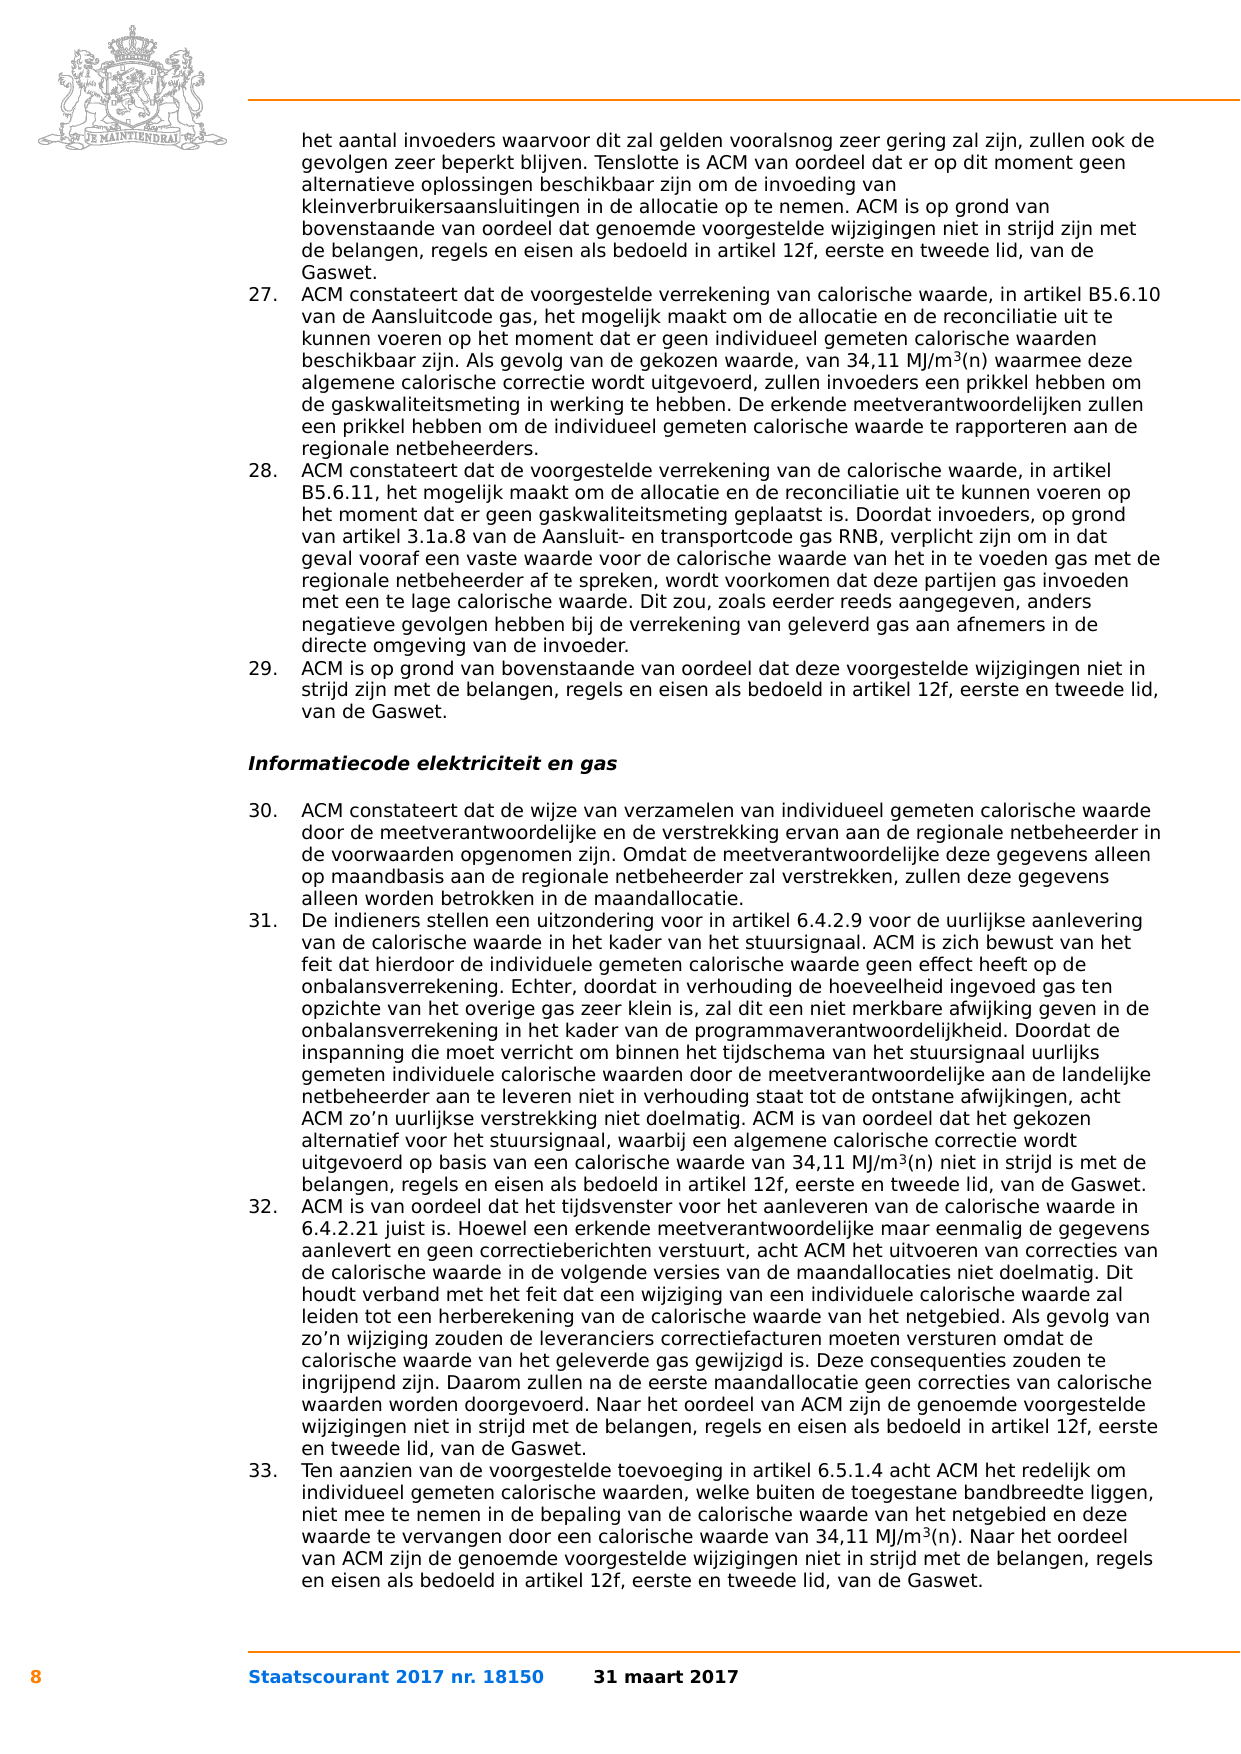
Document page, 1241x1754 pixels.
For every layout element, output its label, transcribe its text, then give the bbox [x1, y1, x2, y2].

text 29. ACM is op grond van bovenstaande van oordeel dat deze voorgestelde wijzigingen niet in strijd zijn met de belangen, regels en eisen als bedoeld in artikel 12f, eerste en tweede lid, van de Gaswet. [248, 657, 1163, 723]
text 32. ACM is van oordeel dat het tijdsvenster voor het aanleveren van de calorische waarde in 6.4.2.21 juist is. Hoewel een erkende meetverantwoordelijke maar eenmalig de gegevens aanlevert en geen correctieberichten verstuurt, acht ACM het uitvoeren van correcties van de calorische waarde in de volgende versies van de maandallocaties niet doelmatig. Dit houdt verband met het feit dat een wijziging van een individuele calorische waarde zal leiden tot een herberekening van de calorische waarde van het netgebied. Als gevolg van zo’n wijziging zouden de leveranciers correctiefacturen moeten versturen omdat de calorische waarde van het geleverde gas gewijzigd is. Deze consequenties zouden te ingrijpend zijn. Daarom zullen na de eerste maandallocatie geen correcties van calorische waarden worden doorgevoerd. Naar het oordeel van ACM zijn de genoemde voorgestelde wijzigingen niet in strijd met de belangen, regels en eisen als bedoeld in artikel 12f, eerste en tweede lid, van de Gaswet. [248, 1196, 1163, 1460]
text 30. ACM constateert dat de wijze van verzamelen van individueel gemeten calorische waarde door de meetverantwoordelijke en de verstrekking ervan aan de regionale netbeheerder in de voorwaarden opgenomen zijn. Omdat de meetverantwoordelijke deze gegevens alleen op maandbasis aan de regionale netbeheerder zal verstrekken, zullen deze gegevens alleen worden betrokken in de maandallocatie. [248, 800, 1163, 910]
text het aantal invoeders waarvoor dit zal gelden vooralsnog zeer gering zal zijn, zullen ook de gevolgen zeer beperkt blijven. Tenslotte is ACM van oordeel dat er op dit moment geen alternatieve oplossingen beschikbaar zijn om de invoeding van kleinverbruikersaansluitingen in de allocatie op te nemen. ACM is op grond van bovenstaande van oordeel dat genoemde voorgestelde wijzigingen niet in strijd zijn met de belangen, regels en eisen als bedoeld in artikel 12f, eerste en tweede lid, van de Gaswet. [248, 130, 1163, 284]
text 33. Ten aanzien van de voorgestelde toevoeging in artikel 6.5.1.4 acht ACM het redelijk om individueel gemeten calorische waarden, welke buiten de toegestane bandbreedte liggen, niet mee te nemen in de bepaling van de calorische waarde van het netgebied en deze waarde te vervangen door een calorische waarde van 34,11 MJ/m3(n). Naar het oordeel van ACM zijn de genoemde voorgestelde wijzigingen niet in strijd met de belangen, regels en eisen als bedoeld in artikel 12f, eerste en tweede lid, van de Gaswet. [248, 1460, 1163, 1592]
subtitle Informatiecode elektriciteit en gas [248, 753, 1163, 775]
picture [38, 25, 227, 150]
text 27. ACM constateert dat de voorgestelde verrekening van calorische waarde, in artikel B5.6.10 van de Aansluitcode gas, het mogelijk maakt om de allocatie en de reconciliatie uit te kunnen voeren op het moment dat er geen individueel gemeten calorische waarden beschikbaar zijn. Als gevolg van de gekozen waarde, van 34,11 MJ/m3(n) waarmee deze algemene calorische correctie wordt uitgevoerd, zullen invoeders een prikkel hebben om de gaskwaliteitsmeting in werking te hebben. De erkende meetverantwoordelijken zullen een prikkel hebben om de individueel gemeten calorische waarde te rapporteren aan de regionale netbeheerders. [248, 284, 1163, 459]
text 31. De indieners stellen een uitzondering voor in artikel 6.4.2.9 voor de uurlijkse aanlevering van de calorische waarde in het kader van het stuursignaal. ACM is zich bewust van het feit dat hierdoor de individuele gemeten calorische waarde geen effect heeft op de onbalansverrekening. Echter, doordat in verhouding de hoeveelheid ingevoed gas ten opzichte van het overige gas zeer klein is, zal dit een niet merkbare afwijking geven in de onbalansverrekening in het kader van de programmaverantwoordelijkheid. Doordat de inspanning die moet verricht om binnen het tijdschema van het stuursignaal uurlijks gemeten individuele calorische waarden door de meetverantwoordelijke aan de landelijke netbeheerder aan te leveren niet in verhouding staat tot de ontstane afwijkingen, acht ACM zo’n uurlijkse verstrekking niet doelmatig. ACM is van oordeel dat het gekozen alternatief voor het stuursignaal, waarbij een algemene calorische correctie wordt uitgevoerd op basis van een calorische waarde van 34,11 MJ/m3(n) niet in strijd is met de belangen, regels en eisen als bedoeld in artikel 12f, eerste en tweede lid, van de Gaswet. [248, 910, 1163, 1196]
text 28. ACM constateert dat de voorgestelde verrekening van de calorische waarde, in artikel B5.6.11, het mogelijk maakt om de allocatie en de reconciliatie uit te kunnen voeren op het moment dat er geen gaskwaliteitsmeting geplaatst is. Doordat invoeders, op grond van artikel 3.1a.8 van de Aansluit- en transportcode gas RNB, verplicht zijn om in dat geval vooraf een vaste waarde voor de calorische waarde van het in te voeden gas met de regionale netbeheerder af te spreken, wordt voorkomen dat deze partijen gas invoeden met een te lage calorische waarde. Dit zou, zoals eerder reeds aangegeven, anders negatieve gevolgen hebben bij de verrekening van geleverd gas aan afnemers in de directe omgeving van de invoeder. [248, 459, 1163, 657]
